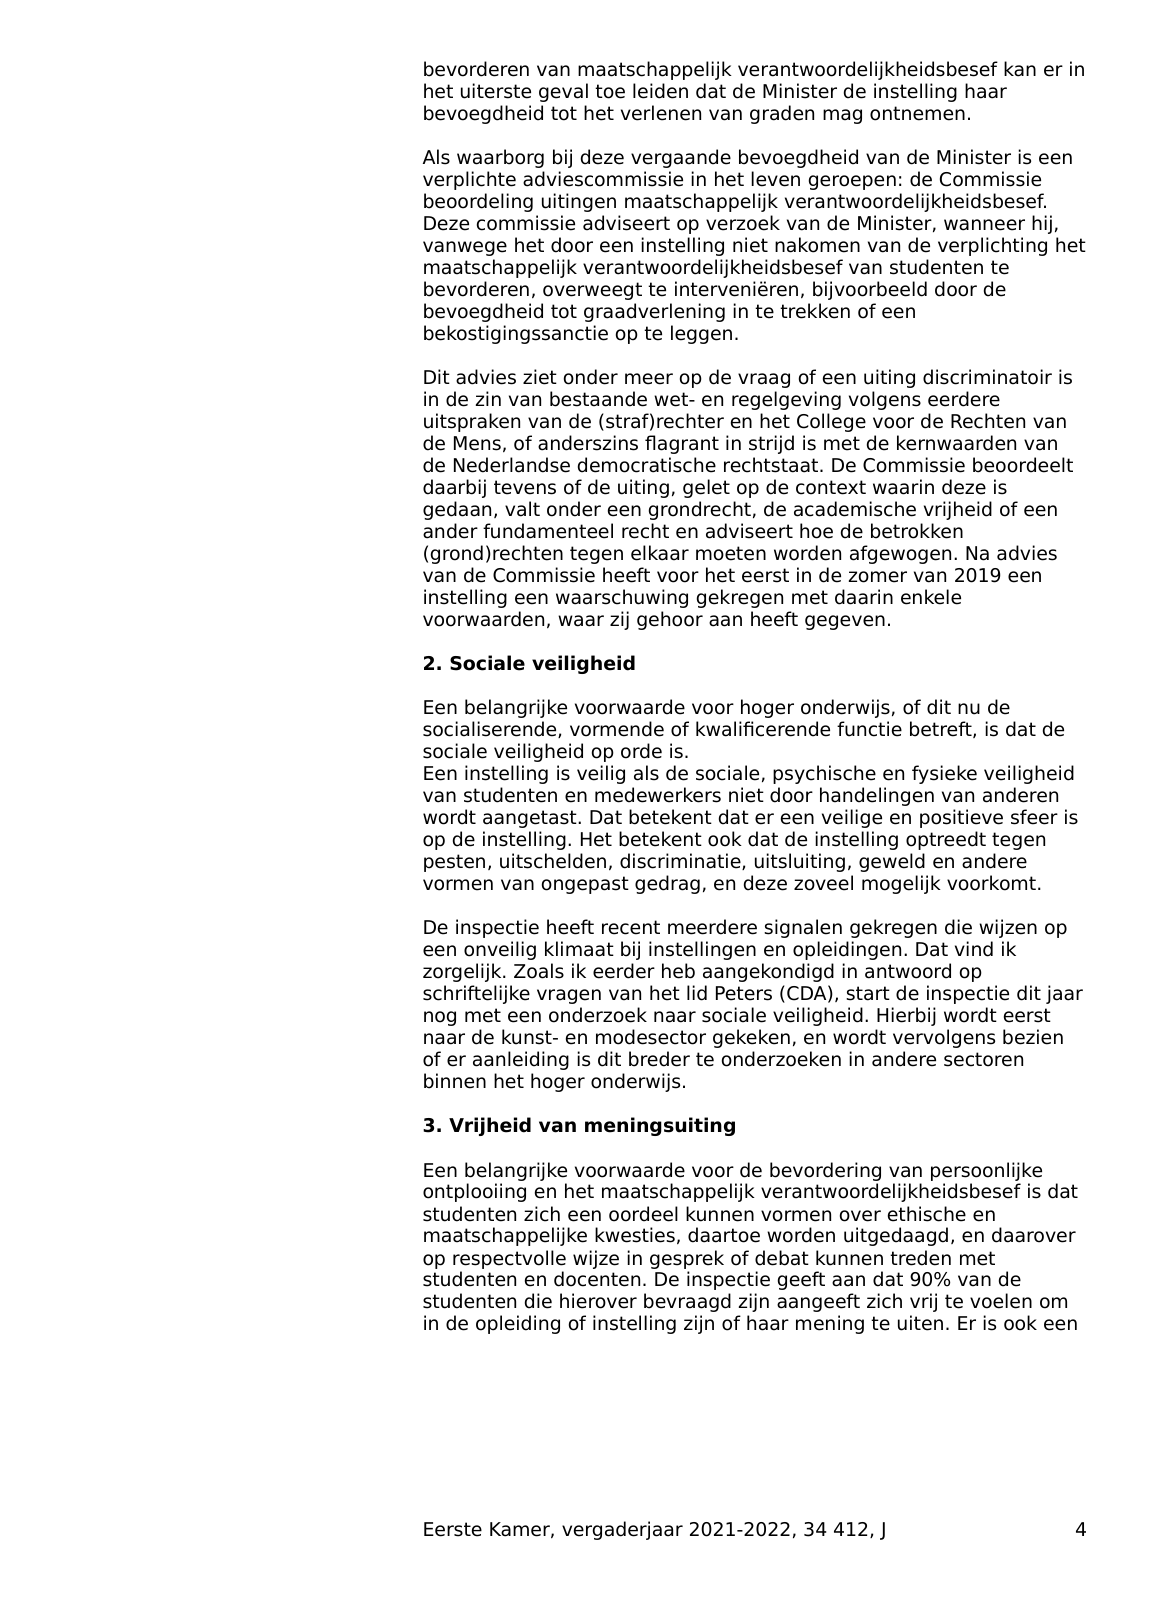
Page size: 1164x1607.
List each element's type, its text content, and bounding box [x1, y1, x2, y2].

text bevorderen van maatschappelijk verantwoordelijkheidsbesef kan er in het uiterste geval toe leiden dat de Minister de instelling haar bevoegdheid tot het verlenen van graden mag ontnemen. [422, 59, 1087, 125]
subtitle 3. Vrijheid van meningsuiting [422, 1115, 1087, 1137]
text Dit advies ziet onder meer op de vraag of een uiting discriminatoir is in de zin van bestaande wet- en regelgeving volgens eerdere uitspraken van de (straf)rechter en het College voor de Rechten van de Mens, of anderszins flagrant in strijd is met de kernwaarden van de Nederlandse democratische rechtstaat. De Commissie beoordeelt daarbij tevens of de uiting, gelet op de context waarin deze is gedaan, valt onder een grondrecht, de academische vrijheid of een ander fundamenteel recht en adviseert hoe de betrokken (grond)rechten tegen elkaar moeten worden afgewogen. Na advies van de Commissie heeft voor het eerst in de zomer van 2019 een instelling een waarschuwing gekregen met daarin enkele voorwaarden, waar zij gehoor aan heeft gegeven. [422, 367, 1087, 631]
text Een instelling is veilig als de sociale, psychische en fysieke veiligheid van studenten en medewerkers niet door handelingen van anderen wordt aangetast. Dat betekent dat er een veilige en positieve sfeer is op de instelling. Het betekent ook dat de instelling optreedt tegen pesten, uitschelden, discriminatie, uitsluiting, geweld en andere vormen van ongepast gedrag, en deze zoveel mogelijk voorkomt. [422, 763, 1087, 895]
text De inspectie heeft recent meerdere signalen gekregen die wijzen op een onveilig klimaat bij instellingen en opleidingen. Dat vind ik zorgelijk. Zoals ik eerder heb aangekondigd in antwoord op schriftelijke vragen van het lid Peters (CDA), start de inspectie dit jaar nog met een onderzoek naar sociale veiligheid. Hierbij wordt eerst naar de kunst- en modesector gekeken, en wordt vervolgens bezien of er aanleiding is dit breder te onderzoeken in andere sectoren binnen het hoger onderwijs. [422, 917, 1087, 1093]
text Als waarborg bij deze vergaande bevoegdheid van de Minister is een verplichte adviescommissie in het leven geroepen: de Commissie beoordeling uitingen maatschappelijk verantwoordelijkheidsbesef. Deze commissie adviseert op verzoek van de Minister, wanneer hij, vanwege het door een instelling niet nakomen van de verplichting het maatschappelijk verantwoordelijkheidsbesef van studenten te bevorderen, overweegt te interveniëren, bijvoorbeeld door de bevoegdheid tot graadverlening in te trekken of een bekostigingssanctie op te leggen. [422, 147, 1087, 345]
text Een belangrijke voorwaarde voor de bevordering van persoonlijke ontplooiing en het maatschappelijk verantwoordelijkheidsbesef is dat studenten zich een oordeel kunnen vormen over ethische en maatschappelijke kwesties, daartoe worden uitgedaagd, en daarover op respectvolle wijze in gesprek of debat kunnen treden met studenten en docenten. De inspectie geeft aan dat 90% van de studenten die hierover bevraagd zijn aangeeft zich vrij te voelen om in de opleiding of instelling zijn of haar mening te uiten. Er is ook een [422, 1159, 1087, 1335]
text Een belangrijke voorwaarde voor hoger onderwijs, of dit nu de socialiserende, vormende of kwalificerende functie betreft, is dat de sociale veiligheid op orde is. [422, 697, 1087, 763]
subtitle 2. Sociale veiligheid [422, 653, 1087, 675]
